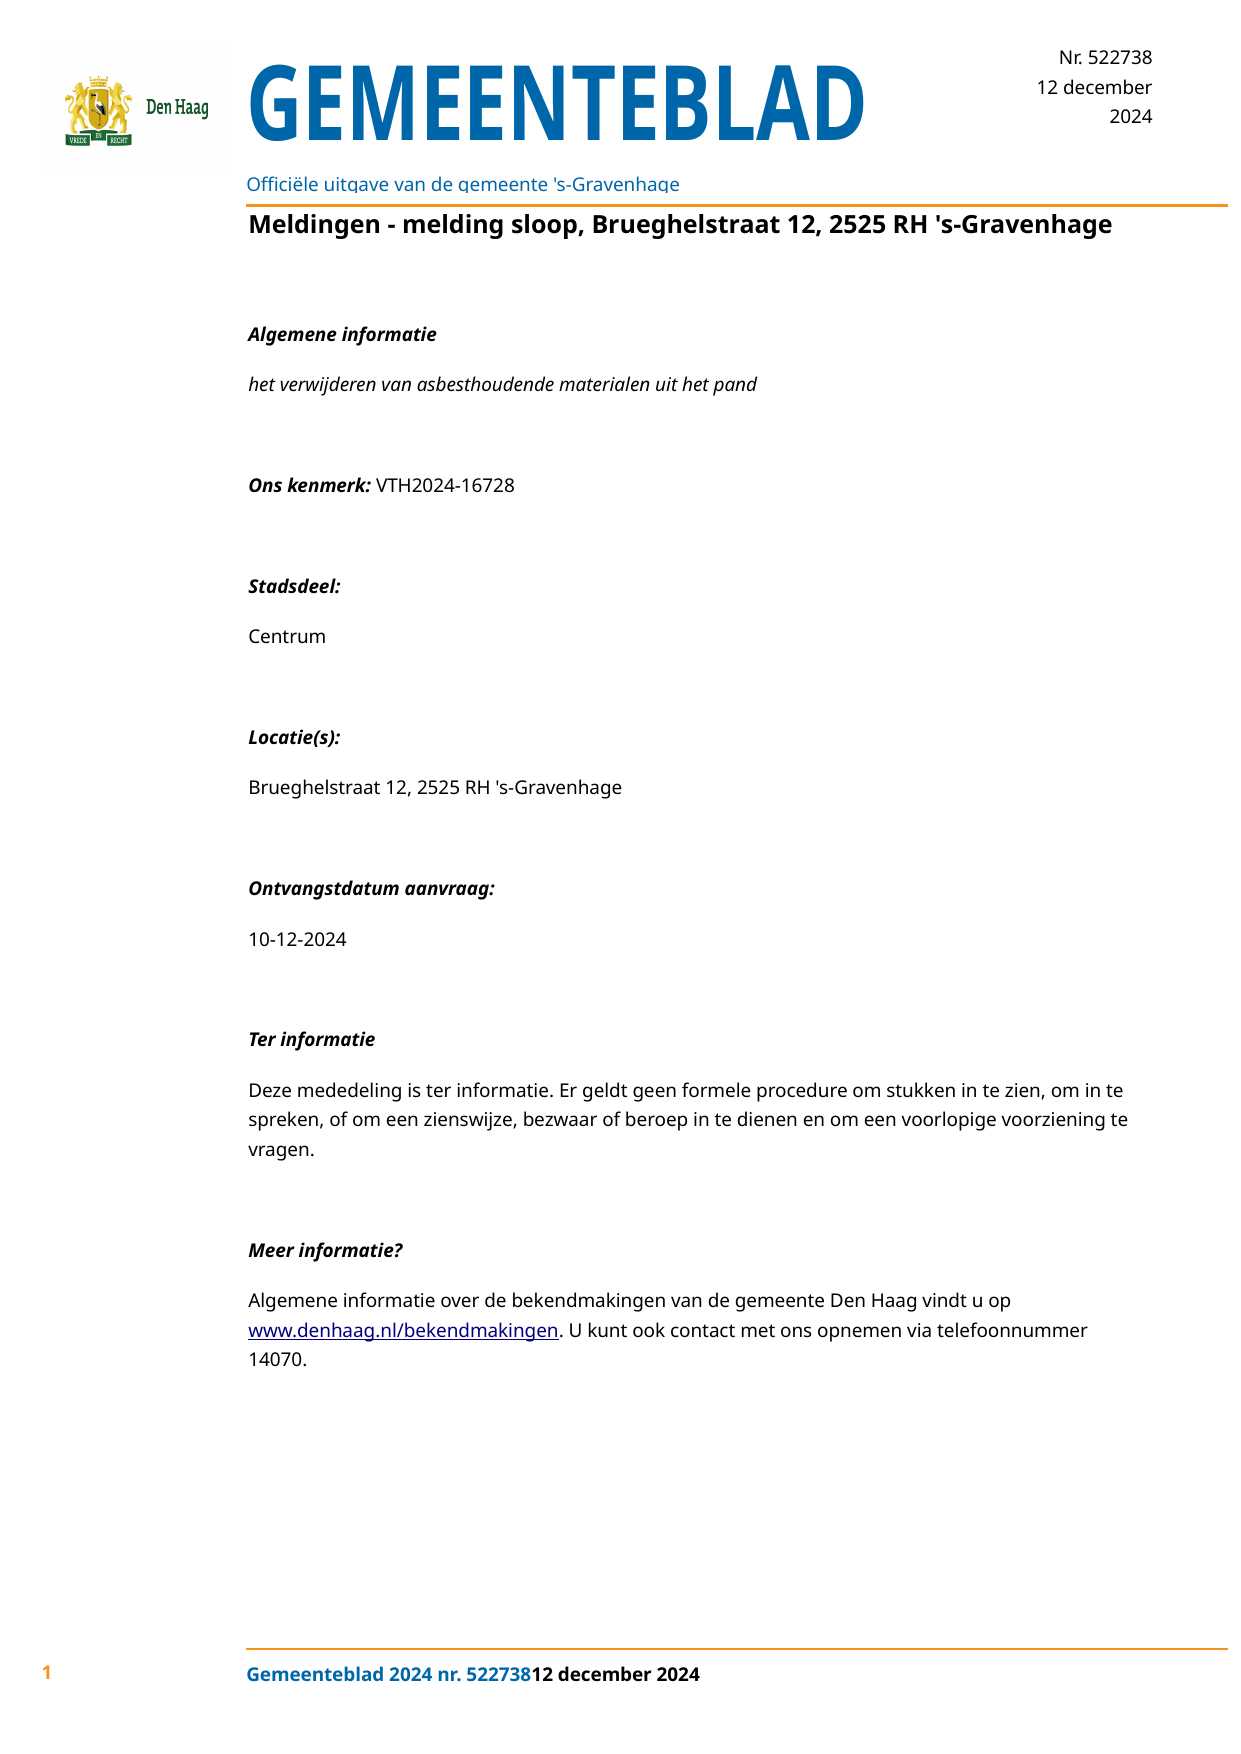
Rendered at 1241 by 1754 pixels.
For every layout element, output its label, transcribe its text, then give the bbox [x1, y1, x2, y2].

text Deze mededeling is ter informatie. Er geldt geen formele procedure om stukken in te zien, om in te spreken, of om een zienswijze, bezwaar of beroep in te dienen en om een voorlopige voorziening te vragen. [248, 1077, 1152, 1162]
text het verwijderen van asbesthoudende materialen uit het pand [248, 371, 1152, 397]
text Algemene informatie over de bekendmakingen van de gemeente Den Haag vindt u op www.denhaag.nl/bekendmakingen. U kunt ook contact met ons opnemen via telefoonnummer 14070. [248, 1287, 1152, 1372]
text Locatie(s): [248, 724, 1152, 750]
text Ons kenmerk: VTH2024-16728 [248, 472, 1152, 498]
text Meer informatie? [248, 1237, 1152, 1263]
text 10-12-2024 [248, 926, 1152, 951]
text Algemene informatie [248, 321, 1152, 346]
text Brueghelstraat 12, 2525 RH 's-Gravenhage [248, 774, 1152, 800]
picture [41, 47, 231, 172]
text Meldingen - melding sloop, Brueghelstraat 12, 2525 RH 's-Gravenhage [248, 207, 1152, 241]
text Ter informatie [248, 1027, 1152, 1052]
text Ontvangstdatum aanvraag: [248, 875, 1152, 901]
text Centrum [248, 623, 1152, 649]
text Stadsdeel: [248, 573, 1152, 598]
